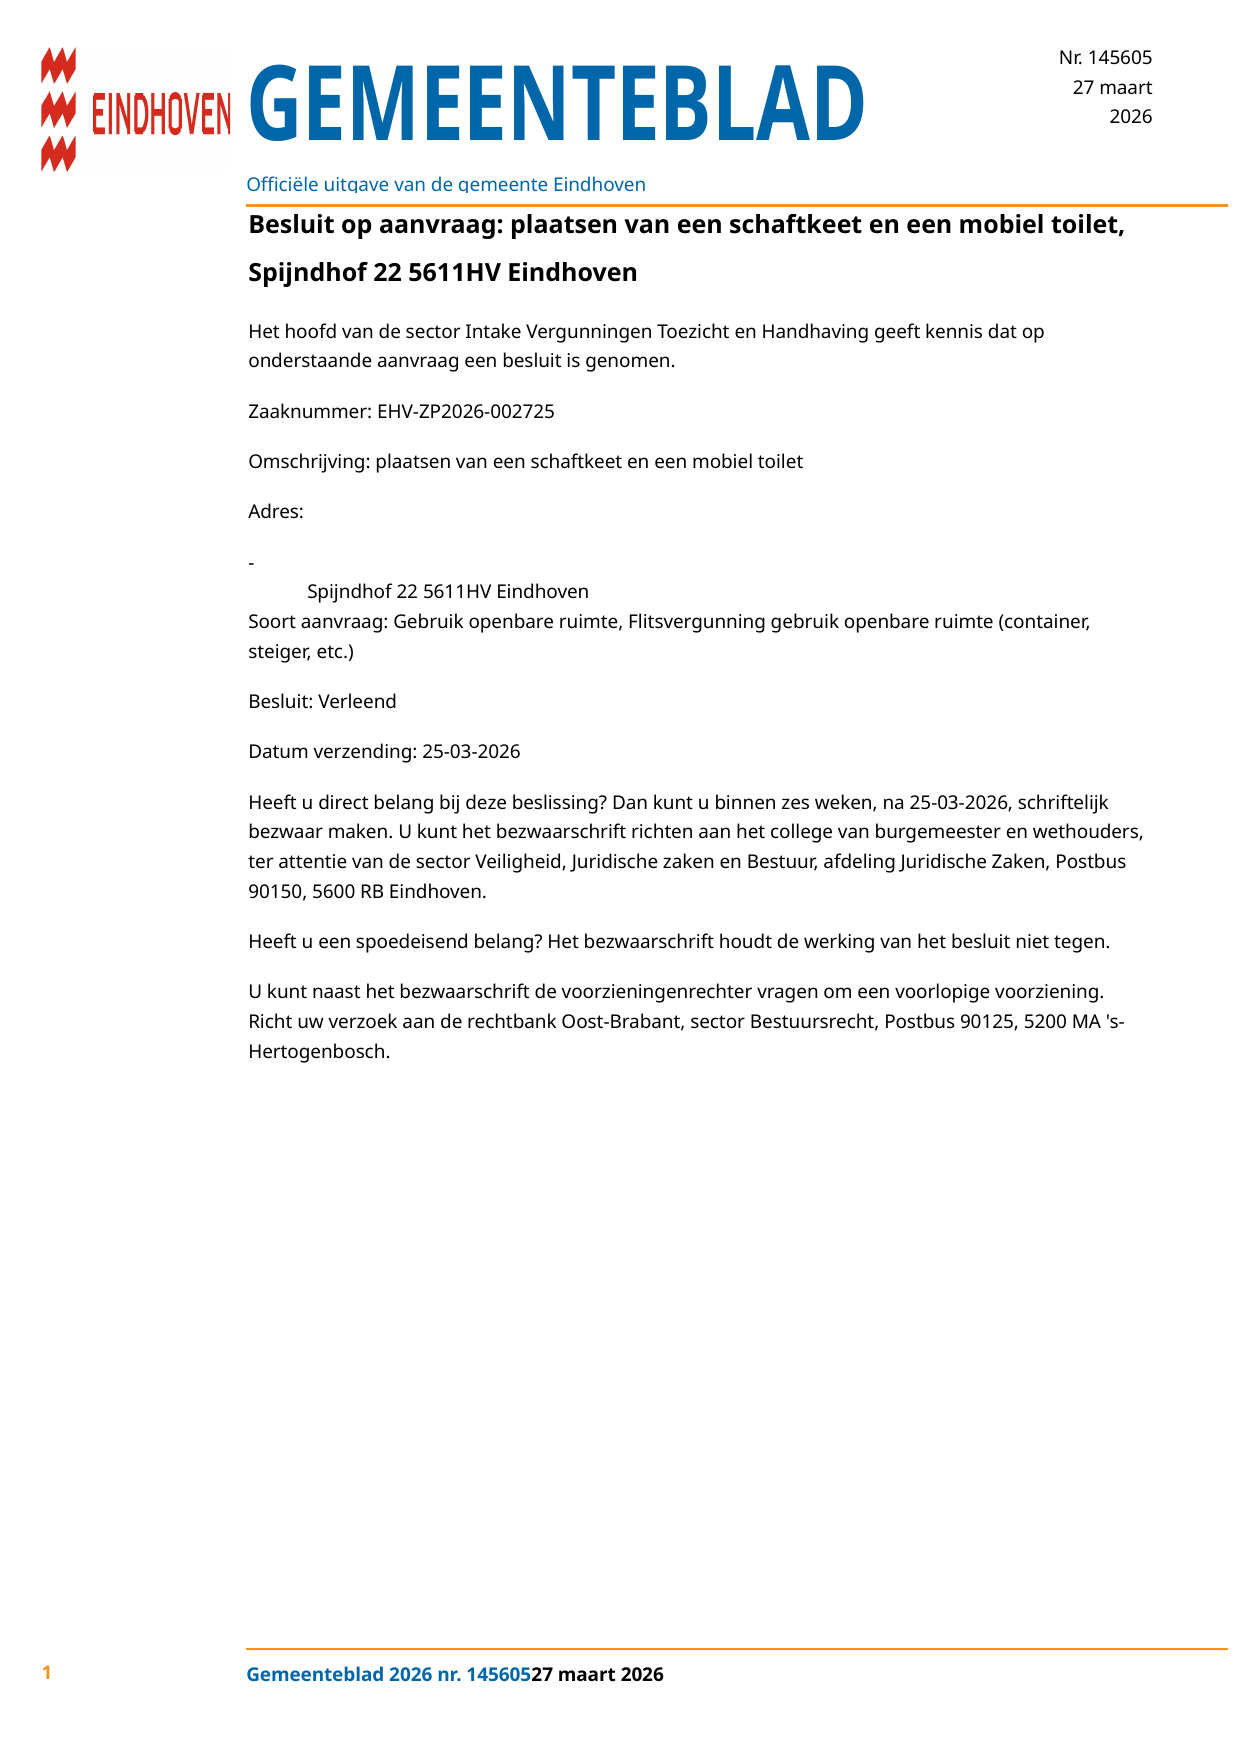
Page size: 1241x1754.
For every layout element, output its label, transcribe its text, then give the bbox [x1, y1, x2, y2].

text Omschrijving: plaatsen van een schaftkeet en een mobiel toilet [248, 448, 1152, 474]
text Het hoofd van de sector Intake Vergunningen Toezicht en Handhaving geeft kennis dat op onderstaande aanvraag een besluit is genomen. [248, 318, 1152, 373]
text Besluit op aanvraag: plaatsen van een schaftkeet en een mobiel toilet, Spijndhof 22 5611HV Eindhoven [248, 207, 1152, 288]
text U kunt naast het bezwaarschrift de voorzieningenrechter vragen om een voorlopige voorziening. Richt uw verzoek aan de rechtbank Oost-Brabant, sector Bestuursrecht, Postbus 90125, 5200 MA 's-Hertogenbosch. [248, 979, 1152, 1064]
text Heeft u direct belang bij deze beslissing? Dan kunt u binnen zes weken, na 25-03-2026, schriftelijk bezwaar maken. U kunt het bezwaarschrift richten aan het college van burgemeester en wethouders, ter attentie van de sector Veiligheid, Juridische zaken en Bestuur, afdeling Juridische Zaken, Postbus 90150, 5600 RB Eindhoven. [248, 789, 1152, 904]
list Spijndhof 22 5611HV Eindhoven [248, 579, 1152, 604]
picture [41, 47, 231, 172]
text Soort aanvraag: Gebruik openbare ruimte, Flitsvergunning gebruik openbare ruimte (container, steiger, etc.) [248, 608, 1152, 664]
text Zaaknummer: EHV-ZP2026-002725 [248, 398, 1152, 424]
text Heeft u een spoedeisend belang? Het bezwaarschrift houdt de werking van het besluit niet tegen. [248, 928, 1152, 954]
text Datum verzending: 25-03-2026 [248, 739, 1152, 764]
text Adres: [248, 499, 1152, 524]
text Besluit: Verleend [248, 688, 1152, 714]
